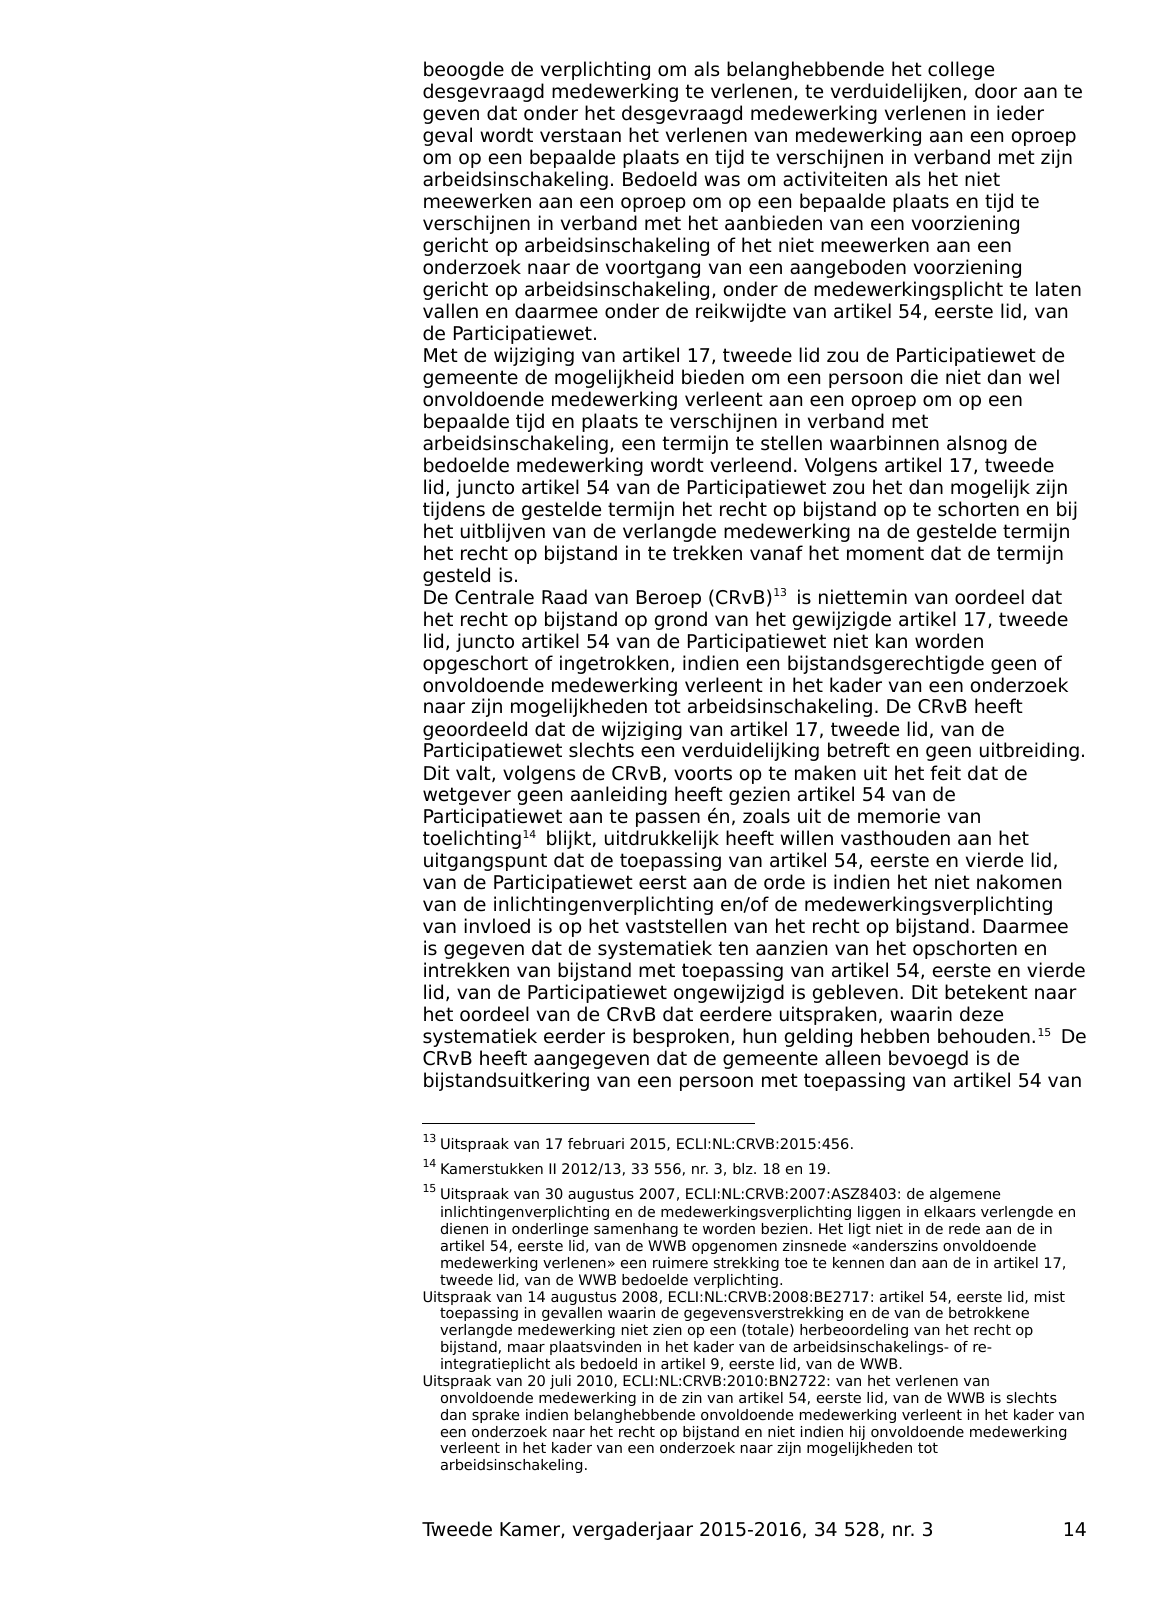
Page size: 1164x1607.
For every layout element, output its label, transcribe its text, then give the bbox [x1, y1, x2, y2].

text Uitspraak van 30 augustus 2007, ECLI:NL:CRVB:2007:ASZ8403: de algemene inlichtingenverplichting en de medewerkingsverplichting liggen in elkaars verlengde en dienen in onderlinge samenhang te worden bezien. Het ligt niet in de rede aan de in artikel 54, eerste lid, van de WWB opgenomen zinsnede «anderszins onvoldoende medewerking verlenen» een ruimere strekking toe te kennen dan aan de in artikel 17, tweede lid, van de WWB bedoelde verplichting. [422, 1182, 1087, 1289]
text Uitspraak van 17 februari 2015, ECLI:NL:CRVB:2015:456. [422, 1132, 1087, 1154]
text Uitspraak van 20 juli 2010, ECLI:NL:CRVB:2010:BN2722: van het verlenen van onvoldoende medewerking in de zin van artikel 54, eerste lid, van de WWB is slechts dan sprake indien belanghebbende onvoldoende medewerking verleent in het kader van een onderzoek naar het recht op bijstand en niet indien hij onvoldoende medewerking verleent in het kader van een onderzoek naar zijn mogelijkheden tot arbeidsinschakeling. [422, 1373, 1087, 1474]
text De Centrale Raad van Beroep (CRvB) is niettemin van oordeel dat het recht op bijstand op grond van het gewijzigde artikel 17, tweede lid, juncto artikel 54 van de Participatiewet niet kan worden opgeschort of ingetrokken, indien een bijstandsgerechtigde geen of onvoldoende medewerking verleent in het kader van een onderzoek naar zijn mogelijkheden tot arbeidsinschakeling. De CRvB heeft geoordeeld dat de wijziging van artikel 17, tweede lid, van de Participatiewet slechts een verduidelijking betreft en geen uitbreiding. Dit valt, volgens de CRvB, voorts op te maken uit het feit dat de wetgever geen aanleiding heeft gezien artikel 54 van de Participatiewet aan te passen én, zoals uit de memorie van toelichting blijkt, uitdrukkelijk heeft willen vasthouden aan het uitgangspunt dat de toepassing van artikel 54, eerste en vierde lid, van de Participatiewet eerst aan de orde is indien het niet nakomen van de inlichtingenverplichting en/of de medewerkingsverplichting van invloed is op het vaststellen van het recht op bijstand. Daarmee is gegeven dat de systematiek ten aanzien van het opschorten en intrekken van bijstand met toepassing van artikel 54, eerste en vierde lid, van de Participatiewet ongewijzigd is gebleven. Dit betekent naar het oordeel van de CRvB dat eerdere uitspraken, waarin deze systematiek eerder is besproken, hun gelding hebben behouden. De CRvB heeft aangegeven dat de gemeente alleen bevoegd is de bijstandsuitkering van een persoon met toepassing van artikel 54 van [422, 587, 1087, 1092]
text Kamerstukken II 2012/13, 33 556, nr. 3, blz. 18 en 19. [422, 1157, 1087, 1179]
text beoogde de verplichting om als belanghebbende het college desgevraagd medewerking te verlenen, te verduidelijken, door aan te geven dat onder het desgevraagd medewerking verlenen in ieder geval wordt verstaan het verlenen van medewerking aan een oproep om op een bepaalde plaats en tijd te verschijnen in verband met zijn arbeidsinschakeling. Bedoeld was om activiteiten als het niet meewerken aan een oproep om op een bepaalde plaats en tijd te verschijnen in verband met het aanbieden van een voorziening gericht op arbeidsinschakeling of het niet meewerken aan een onderzoek naar de voortgang van een aangeboden voorziening gericht op arbeidsinschakeling, onder de medewerkingsplicht te laten vallen en daarmee onder de reikwijdte van artikel 54, eerste lid, van de Participatiewet. [422, 59, 1087, 345]
text Uitspraak van 14 augustus 2008, ECLI:NL:CRVB:2008:BE2717: artikel 54, eerste lid, mist toepassing in gevallen waarin de gegevensverstrekking en de van de betrokkene verlangde medewerking niet zien op een (totale) herbeoordeling van het recht op bijstand, maar plaatsvinden in het kader van de arbeidsinschakelings- of re-integratieplicht als bedoeld in artikel 9, eerste lid, van de WWB. [422, 1289, 1087, 1373]
text Met de wijziging van artikel 17, tweede lid zou de Participatiewet de gemeente de mogelijkheid bieden om een persoon die niet dan wel onvoldoende medewerking verleent aan een oproep om op een bepaalde tijd en plaats te verschijnen in verband met arbeidsinschakeling, een termijn te stellen waarbinnen alsnog de bedoelde medewerking wordt verleend. Volgens artikel 17, tweede lid, juncto artikel 54 van de Participatiewet zou het dan mogelijk zijn tijdens de gestelde termijn het recht op bijstand op te schorten en bij het uitblijven van de verlangde medewerking na de gestelde termijn het recht op bijstand in te trekken vanaf het moment dat de termijn gesteld is. [422, 345, 1087, 587]
